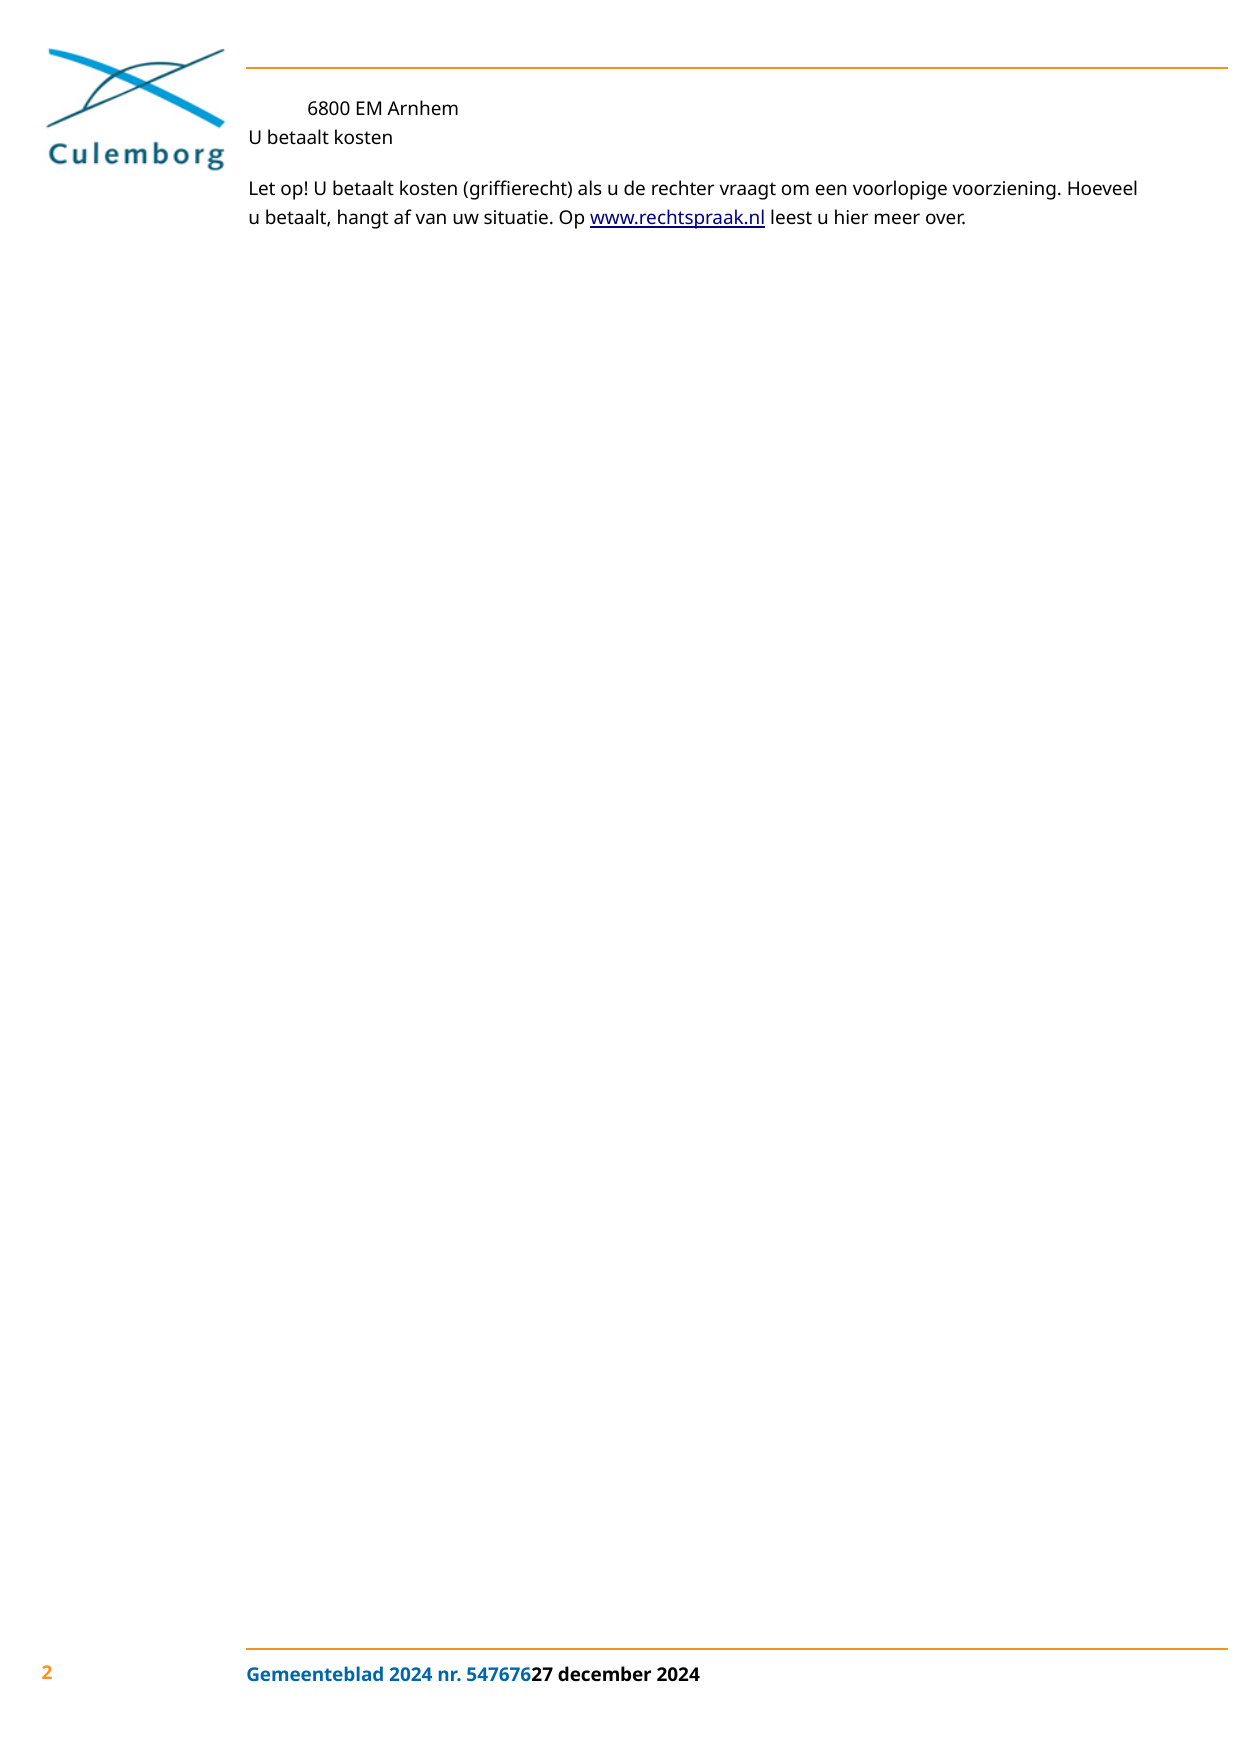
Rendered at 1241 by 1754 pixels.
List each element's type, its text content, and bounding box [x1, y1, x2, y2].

text Let op! U betaalt kosten (griffierecht) als u de rechter vraagt om een voorlopige voorziening. Hoeveel u betaalt, hangt af van uw situatie. Op www.rechtspraak.nl leest u hier meer over. [248, 175, 1152, 230]
text U betaalt kosten [248, 124, 1152, 150]
list 6800 EM Arnhem [248, 95, 1152, 121]
picture [41, 47, 231, 172]
